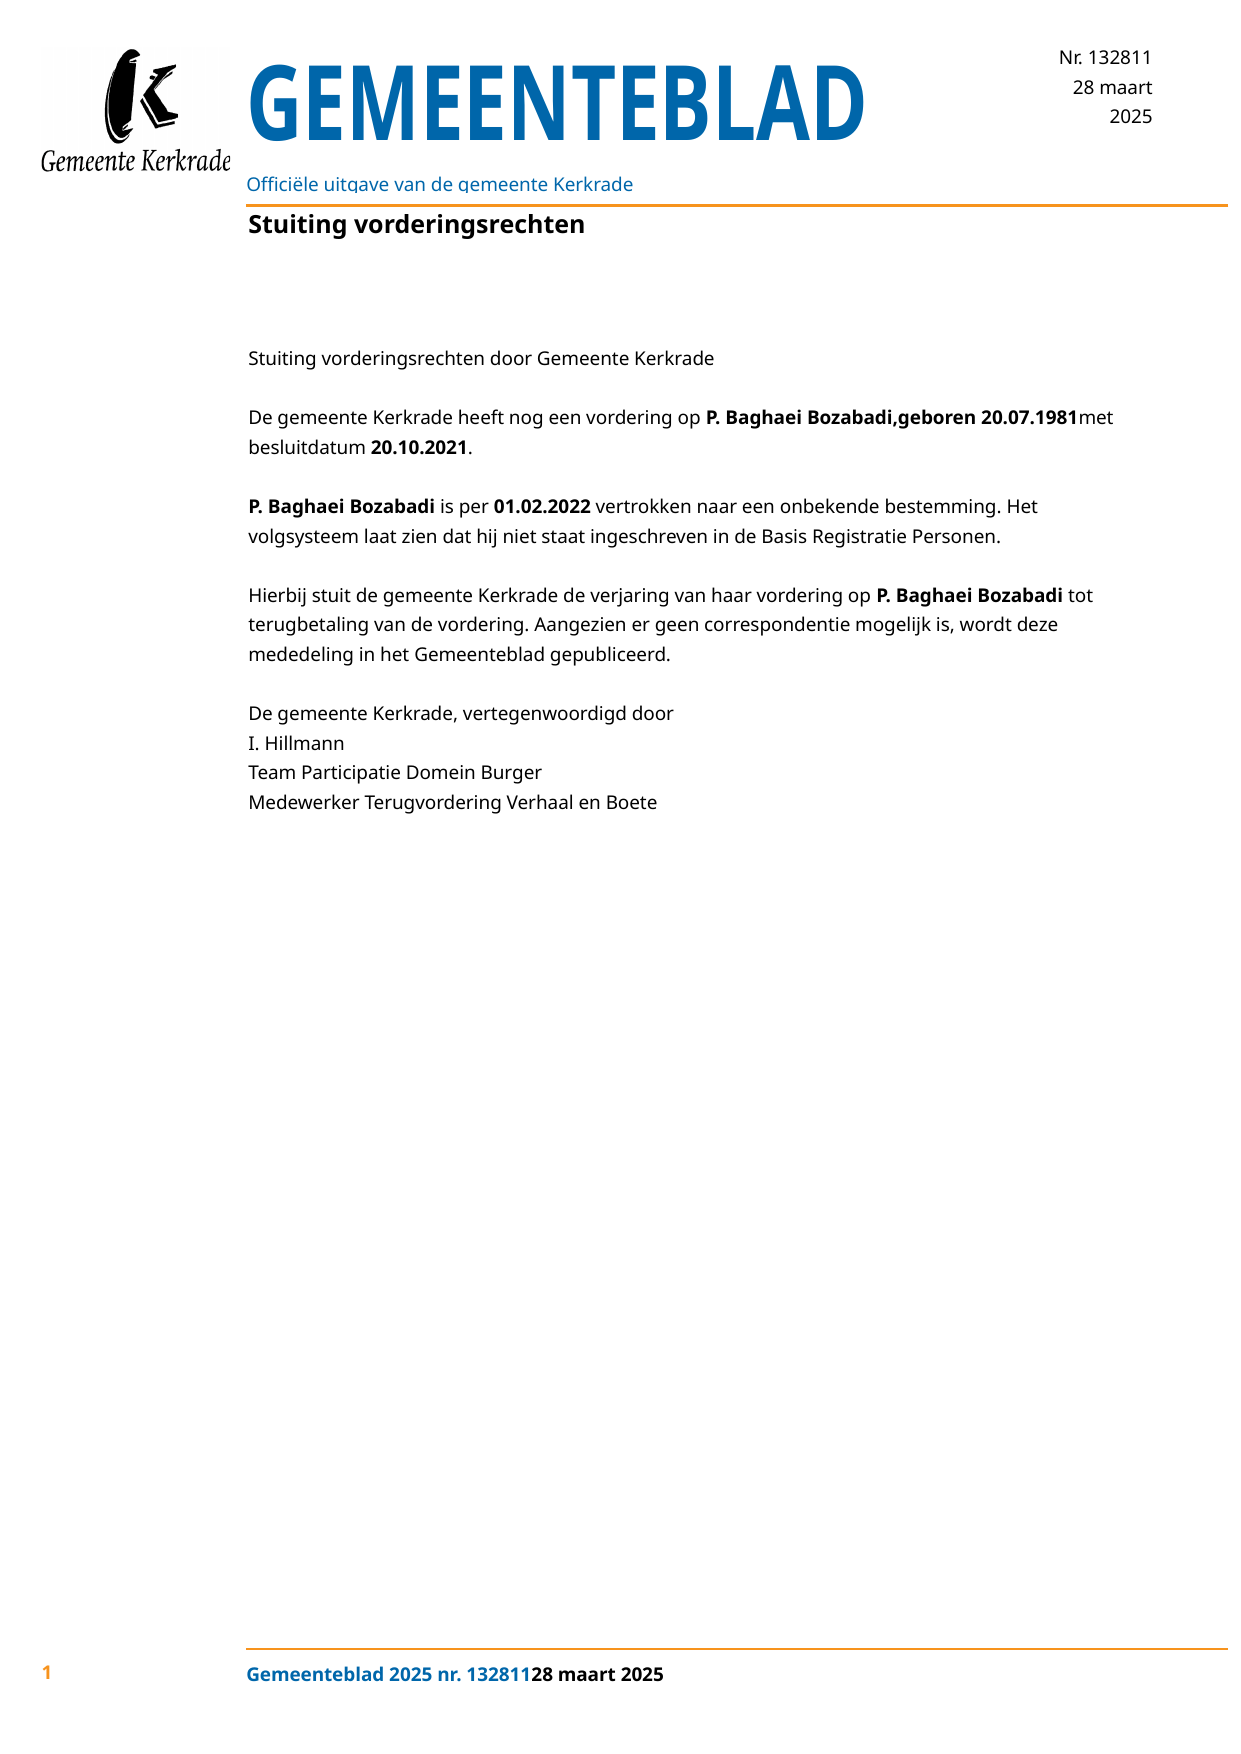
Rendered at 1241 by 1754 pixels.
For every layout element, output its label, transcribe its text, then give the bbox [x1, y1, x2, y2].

text I. Hillmann [248, 730, 1152, 756]
text Stuiting vorderingsrechten door Gemeente Kerkrade [248, 345, 1152, 371]
text De gemeente Kerkrade heeft nog een vordering op P. Baghaei Bozabadi,geboren 20.07.1981met besluitdatum 20.10.2021. [248, 404, 1152, 460]
text De gemeente Kerkrade, vertegenwoordigd door [248, 700, 1152, 726]
text Stuiting vorderingsrechten [248, 207, 1152, 241]
text Team Participatie Domein Burger [248, 759, 1152, 785]
text P. Baghaei Bozabadi is per 01.02.2022 vertrokken naar een onbekende bestemming. Het volgsysteem laat zien dat hij niet staat ingeschreven in de Basis Registratie Personen. [248, 493, 1152, 548]
text Hierbij stuit de gemeente Kerkrade de verjaring van haar vordering op P. Baghaei Bozabadi tot terugbetaling van de vordering. Aangezien er geen correspondentie mogelijk is, wordt deze mededeling in het Gemeenteblad gepubliceerd. [248, 582, 1152, 667]
text Medewerker Terugvordering Verhaal en Boete [248, 789, 1152, 815]
picture [41, 47, 231, 172]
